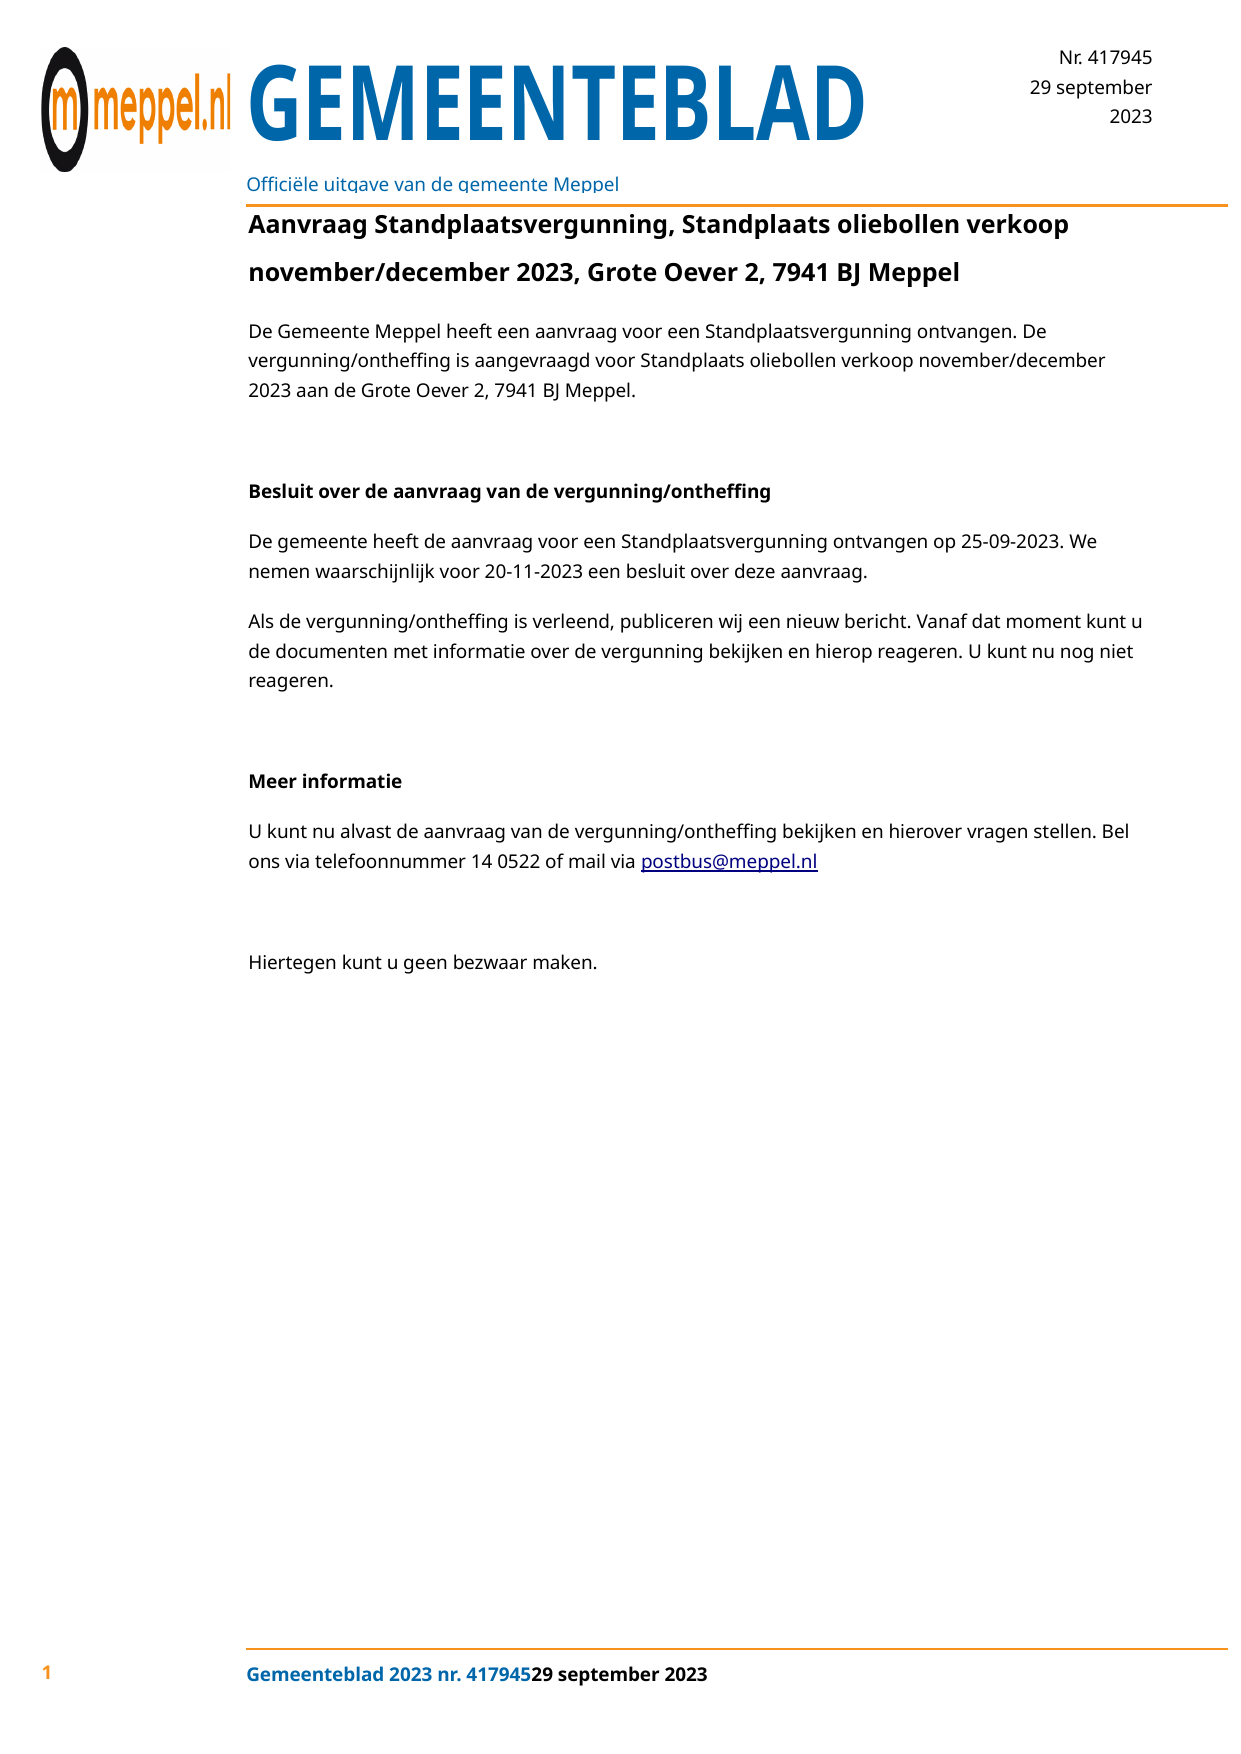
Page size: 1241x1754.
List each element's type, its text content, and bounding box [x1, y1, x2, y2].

text De Gemeente Meppel heeft een aanvraag voor een Standplaatsvergunning ontvangen. De vergunning/ontheffing is aangevraagd voor Standplaats oliebollen verkoop november/december 2023 aan de Grote Oever 2, 7941 BJ Meppel. [248, 318, 1152, 403]
text Aanvraag Standplaatsvergunning, Standplaats oliebollen verkoop november/december 2023, Grote Oever 2, 7941 BJ Meppel [248, 207, 1152, 288]
text Besluit over de aanvraag van de vergunning/ontheffing [248, 478, 1152, 504]
text De gemeente heeft de aanvraag voor een Standplaatsvergunning ontvangen op 25-09-2023. We nemen waarschijnlijk voor 20-11-2023 een besluit over deze aanvraag. [248, 528, 1152, 584]
text Als de vergunning/ontheffing is verleend, publiceren wij een nieuw bericht. Vanaf dat moment kunt u de documenten met informatie over de vergunning bekijken en hierop reageren. U kunt nu nog niet reageren. [248, 608, 1152, 693]
text Hiertegen kunt u geen bezwaar maken. [248, 949, 1152, 975]
picture [41, 47, 231, 172]
text U kunt nu alvast de aanvraag van de vergunning/ontheffing bekijken en hierover vragen stellen. Bel ons via telefoonnummer 14 0522 of mail via postbus@meppel.nl [248, 819, 1152, 874]
text Meer informatie [248, 768, 1152, 794]
